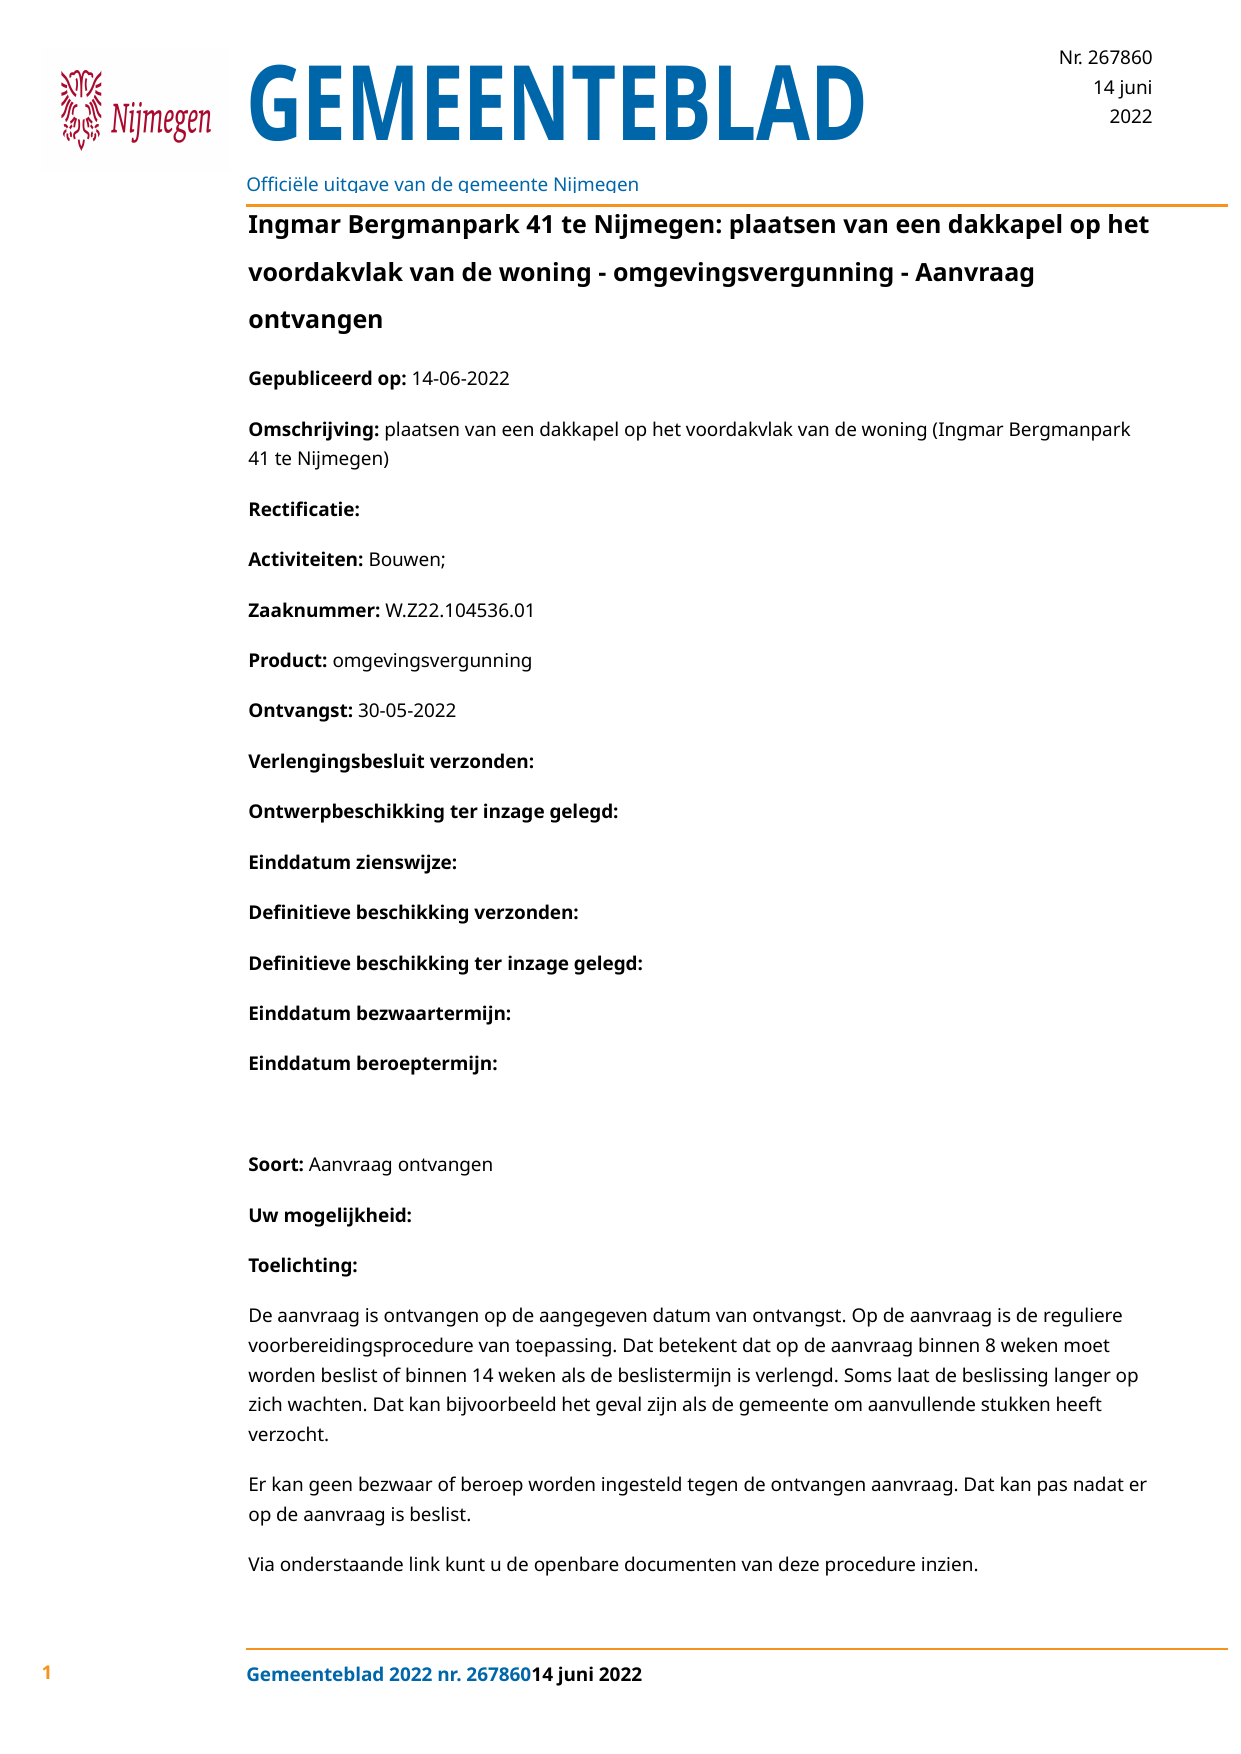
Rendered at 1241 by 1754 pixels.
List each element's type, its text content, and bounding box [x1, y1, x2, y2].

text Product: omgevingsvergunning [248, 647, 1152, 673]
text Ontwerpbeschikking ter inzage gelegd: [248, 798, 1152, 824]
text Einddatum beroeptermijn: [248, 1051, 1152, 1076]
text Einddatum bezwaartermijn: [248, 1000, 1152, 1026]
text Er kan geen bezwaar of beroep worden ingesteld tegen de ontvangen aanvraag. Dat kan pas nadat er op de aanvraag is beslist. [248, 1471, 1152, 1527]
text Via onderstaande link kunt u de openbare documenten van deze procedure inzien. [248, 1551, 1152, 1577]
text Rectificatie: [248, 496, 1152, 522]
text Activiteiten: Bouwen; [248, 546, 1152, 572]
text Soort: Aanvraag ontvangen [248, 1151, 1152, 1177]
text Ontvangst: 30-05-2022 [248, 698, 1152, 723]
text Einddatum zienswijze: [248, 849, 1152, 874]
text Uw mogelijkheid: [248, 1202, 1152, 1227]
text Zaaknummer: W.Z22.104536.01 [248, 597, 1152, 622]
text Toelichting: [248, 1252, 1152, 1278]
text Ingmar Bergmanpark 41 te Nijmegen: plaatsen van een dakkapel op het voordakvlak van de woning - omgevingsvergunning - Aanvraag ontvangen [248, 207, 1152, 336]
text Omschrijving: plaatsen van een dakkapel op het voordakvlak van de woning (Ingmar Bergmanpark 41 te Nijmegen) [248, 416, 1152, 471]
text Gepubliceerd op: 14-06-2022 [248, 366, 1152, 391]
text Definitieve beschikking verzonden: [248, 899, 1152, 925]
text De aanvraag is ontvangen op de aangegeven datum van ontvangst. Op de aanvraag is de reguliere voorbereidingsprocedure van toepassing. Dat betekent dat op de aanvraag binnen 8 weken moet worden beslist of binnen 14 weken als de beslistermijn is verlengd. Soms laat de beslissing langer op zich wachten. Dat kan bijvoorbeeld het geval zijn als de gemeente om aanvullende stukken heeft verzocht. [248, 1303, 1152, 1447]
picture [41, 47, 231, 172]
text Definitieve beschikking ter inzage gelegd: [248, 950, 1152, 975]
text Verlengingsbesluit verzonden: [248, 748, 1152, 774]
